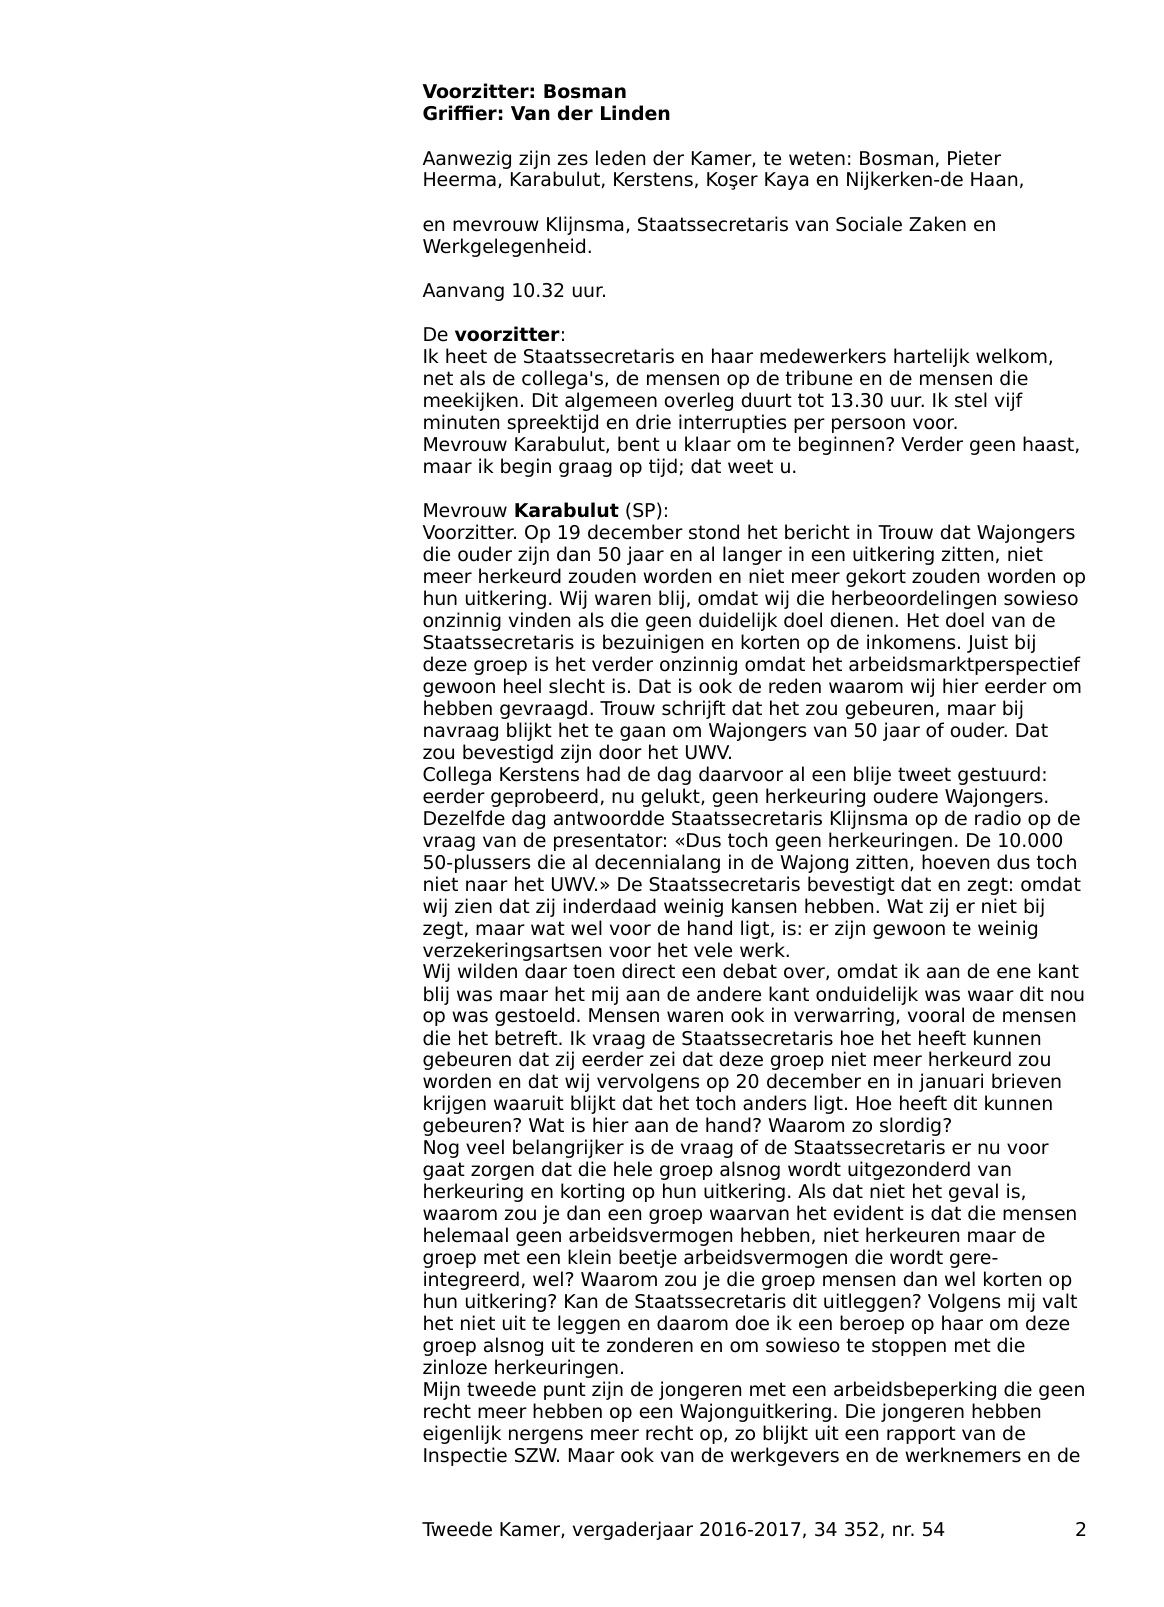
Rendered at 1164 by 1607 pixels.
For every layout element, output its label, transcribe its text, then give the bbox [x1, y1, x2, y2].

text en mevrouw Klijnsma, Staatssecretaris van Sociale Zaken en Werkgelegenheid. [422, 213, 1087, 257]
text Nog veel belangrijker is de vraag of de Staatssecretaris er nu voor gaat zorgen dat die hele groep alsnog wordt uitgezonderd van herkeuring en korting op hun uitkering. Als dat niet het geval is, waarom zou je dan een groep waarvan het evident is dat die mensen helemaal geen arbeidsvermogen hebben, niet herkeuren maar de groep met een klein beetje arbeidsvermogen die wordt gere-integreerd, wel? Waarom zou je die groep mensen dan wel korten op hun uitkering? Kan de Staatssecretaris dit uitleggen? Volgens mij valt het niet uit te leggen en daarom doe ik een beroep op haar om deze groep alsnog uit te zonderen en om sowieso te stoppen met die zinloze herkeuringen. [422, 1137, 1087, 1379]
text Voorzitter. Op 19 december stond het bericht in Trouw dat Wajongers die ouder zijn dan 50 jaar en al langer in een uitkering zitten, niet meer herkeurd zouden worden en niet meer gekort zouden worden op hun uitkering. Wij waren blij, omdat wij die herbeoordelingen sowieso onzinnig vinden als die geen duidelijk doel dienen. Het doel van de Staatssecretaris is bezuinigen en korten op de inkomens. Juist bij deze groep is het verder onzinnig omdat het arbeidsmarktperspectief gewoon heel slecht is. Dat is ook de reden waarom wij hier eerder om hebben gevraagd. Trouw schrijft dat het zou gebeuren, maar bij navraag blijkt het te gaan om Wajongers van 50 jaar of ouder. Dat zou bevestigd zijn door het UWV. [422, 522, 1087, 764]
text Mevrouw Karabulut (SP): [422, 500, 1087, 522]
text Mevrouw Karabulut, bent u klaar om te beginnen? Verder geen haast, maar ik begin graag op tijd; dat weet u. [422, 434, 1087, 478]
text Aanvang 10.32 uur. [422, 280, 1087, 302]
text Ik heet de Staatssecretaris en haar medewerkers hartelijk welkom, net als de collega's, de mensen op de tribune en de mensen die meekijken. Dit algemeen overleg duurt tot 13.30 uur. Ik stel vijf minuten spreektijd en drie interrupties per persoon voor. [422, 346, 1087, 434]
text Collega Kerstens had de dag daarvoor al een blije tweet gestuurd: eerder geprobeerd, nu gelukt, geen herkeuring oudere Wajongers. Dezelfde dag antwoordde Staatssecretaris Klijnsma op de radio op de vraag van de presentator: «Dus toch geen herkeuringen. De 10.000 50-plussers die al decennialang in de Wajong zitten, hoeven dus toch niet naar het UWV.» De Staatssecretaris bevestigt dat en zegt: omdat wij zien dat zij inderdaad weinig kansen hebben. Wat zij er niet bij zegt, maar wat wel voor de hand ligt, is: er zijn gewoon te weinig verzekeringsartsen voor het vele werk. [422, 764, 1087, 961]
text De voorzitter: [422, 324, 1087, 346]
text Voorzitter: Bosman [422, 81, 1087, 103]
text Mijn tweede punt zijn de jongeren met een arbeidsbeperking die geen recht meer hebben op een Wajonguitkering. Die jongeren hebben eigenlijk nergens meer recht op, zo blijkt uit een rapport van de Inspectie SZW. Maar ook van de werkgevers en de werknemers en de [422, 1379, 1087, 1467]
text Aanwezig zijn zes leden der Kamer, te weten: Bosman, Pieter Heerma, Karabulut, Kerstens, Koşer Kaya en Nijkerken-de Haan, [422, 147, 1087, 191]
text Wij wilden daar toen direct een debat over, omdat ik aan de ene kant blij was maar het mij aan de andere kant onduidelijk was waar dit nou op was gestoeld. Mensen waren ook in verwarring, vooral de mensen die het betreft. Ik vraag de Staatssecretaris hoe het heeft kunnen gebeuren dat zij eerder zei dat deze groep niet meer herkeurd zou worden en dat wij vervolgens op 20 december en in januari brieven krijgen waaruit blijkt dat het toch anders ligt. Hoe heeft dit kunnen gebeuren? Wat is hier aan de hand? Waarom zo slordig? [422, 961, 1087, 1137]
text Griffier: Van der Linden [422, 103, 1087, 125]
